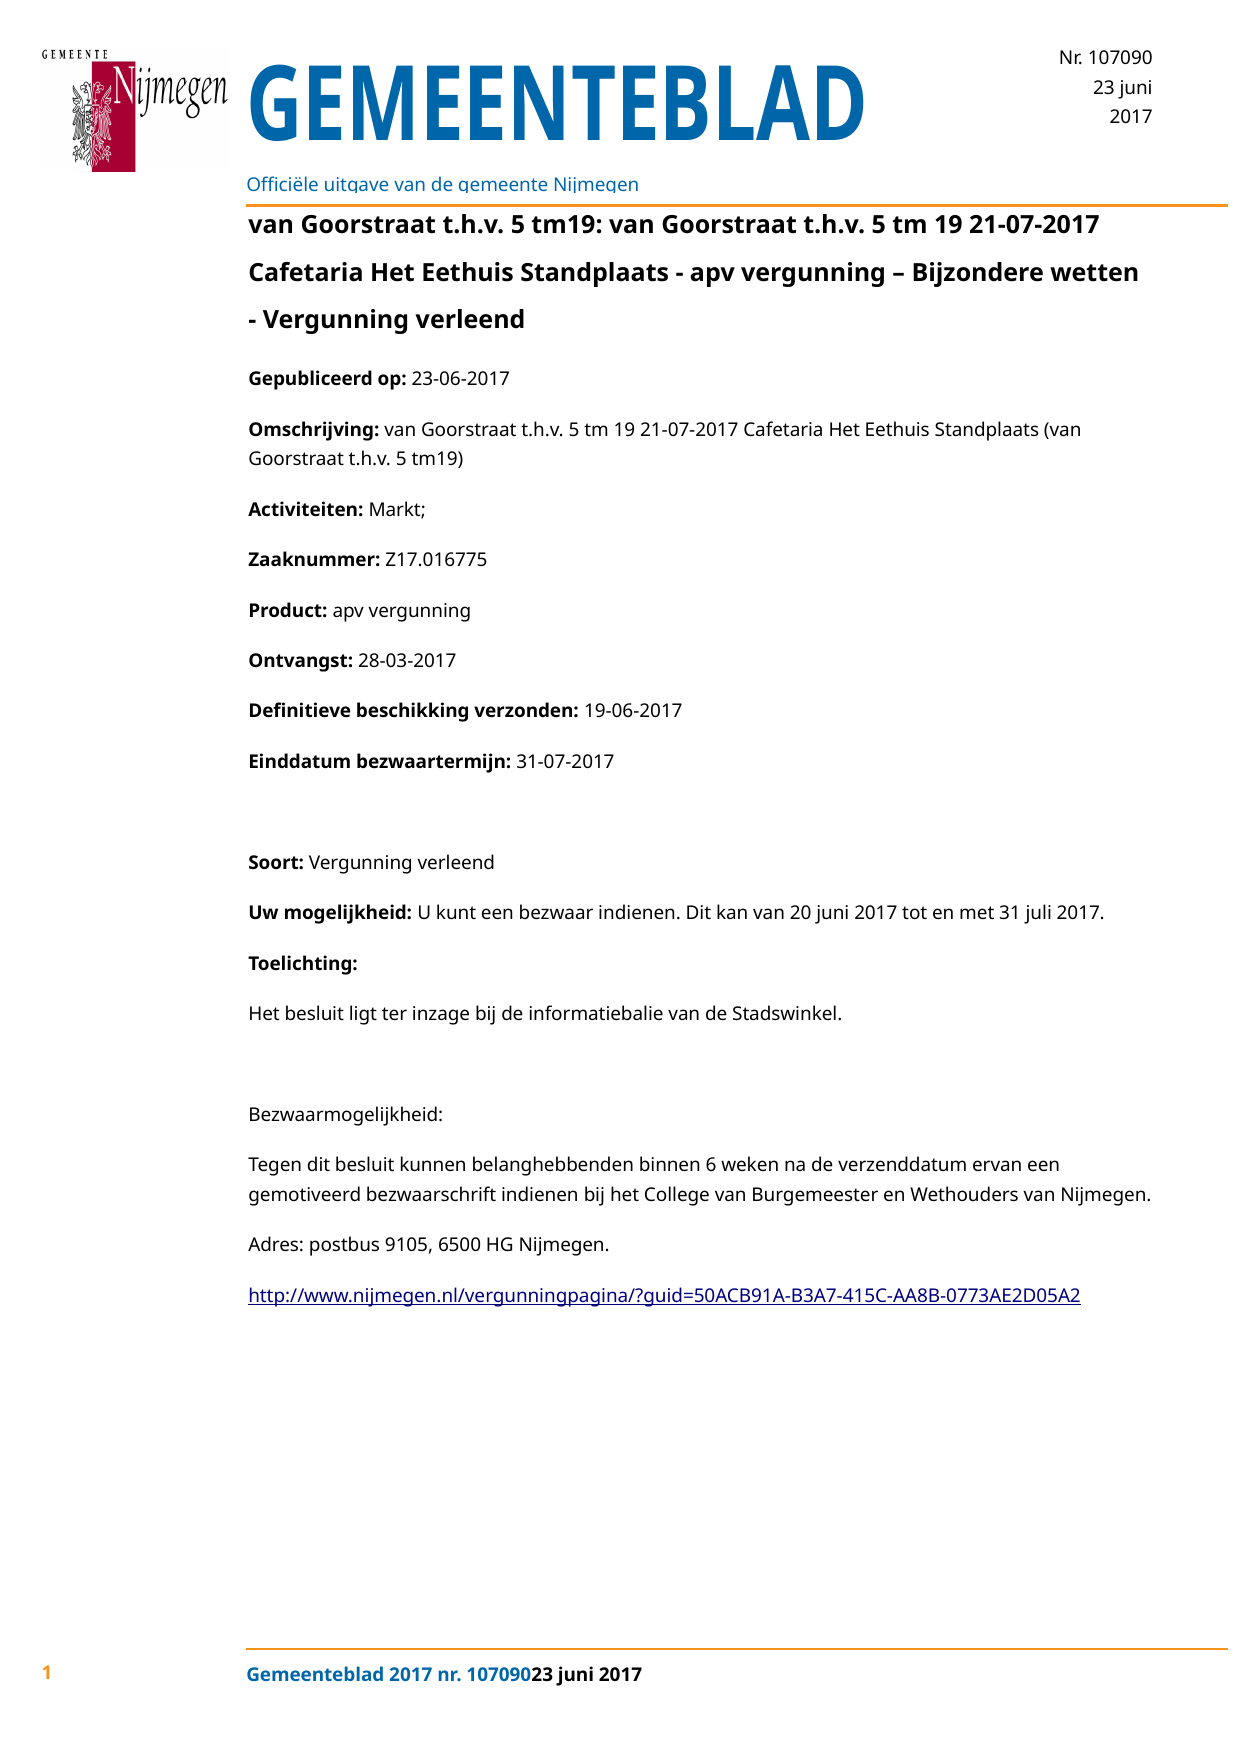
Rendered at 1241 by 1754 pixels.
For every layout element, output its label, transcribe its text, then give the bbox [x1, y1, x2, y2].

text van Goorstraat t.h.v. 5 tm19: van Goorstraat t.h.v. 5 tm 19 21-07-2017 Cafetaria Het Eethuis Standplaats - apv vergunning – Bijzondere wetten - Vergunning verleend [248, 207, 1152, 336]
text Het besluit ligt ter inzage bij de informatiebalie van de Stadswinkel. [248, 1000, 1152, 1026]
picture [41, 47, 231, 172]
text Bezwaarmogelijkheid: [248, 1101, 1152, 1127]
text Zaaknummer: Z17.016775 [248, 546, 1152, 572]
text Tegen dit besluit kunnen belanghebbenden binnen 6 weken na de verzenddatum ervan een gemotiveerd bezwaarschrift indienen bij het College van Burgemeester en Wethouders van Nijmegen. [248, 1151, 1152, 1207]
text Uw mogelijkheid: U kunt een bezwaar indienen. Dit kan van 20 juni 2017 tot en met 31 juli 2017. [248, 899, 1152, 925]
text Omschrijving: van Goorstraat t.h.v. 5 tm 19 21-07-2017 Cafetaria Het Eethuis Standplaats (van Goorstraat t.h.v. 5 tm19) [248, 416, 1152, 471]
text Product: apv vergunning [248, 597, 1152, 622]
text Adres: postbus 9105, 6500 HG Nijmegen. [248, 1231, 1152, 1257]
text Activiteiten: Markt; [248, 496, 1152, 522]
text Toelichting: [248, 950, 1152, 975]
text http://www.nijmegen.nl/vergunningpagina/?guid=50ACB91A-B3A7-415C-AA8B-0773AE2D05A2 [248, 1282, 1152, 1307]
text Einddatum bezwaartermijn: 31-07-2017 [248, 748, 1152, 774]
text Soort: Vergunning verleend [248, 849, 1152, 874]
text Ontvangst: 28-03-2017 [248, 647, 1152, 673]
text Gepubliceerd op: 23-06-2017 [248, 366, 1152, 391]
text Definitieve beschikking verzonden: 19-06-2017 [248, 698, 1152, 723]
